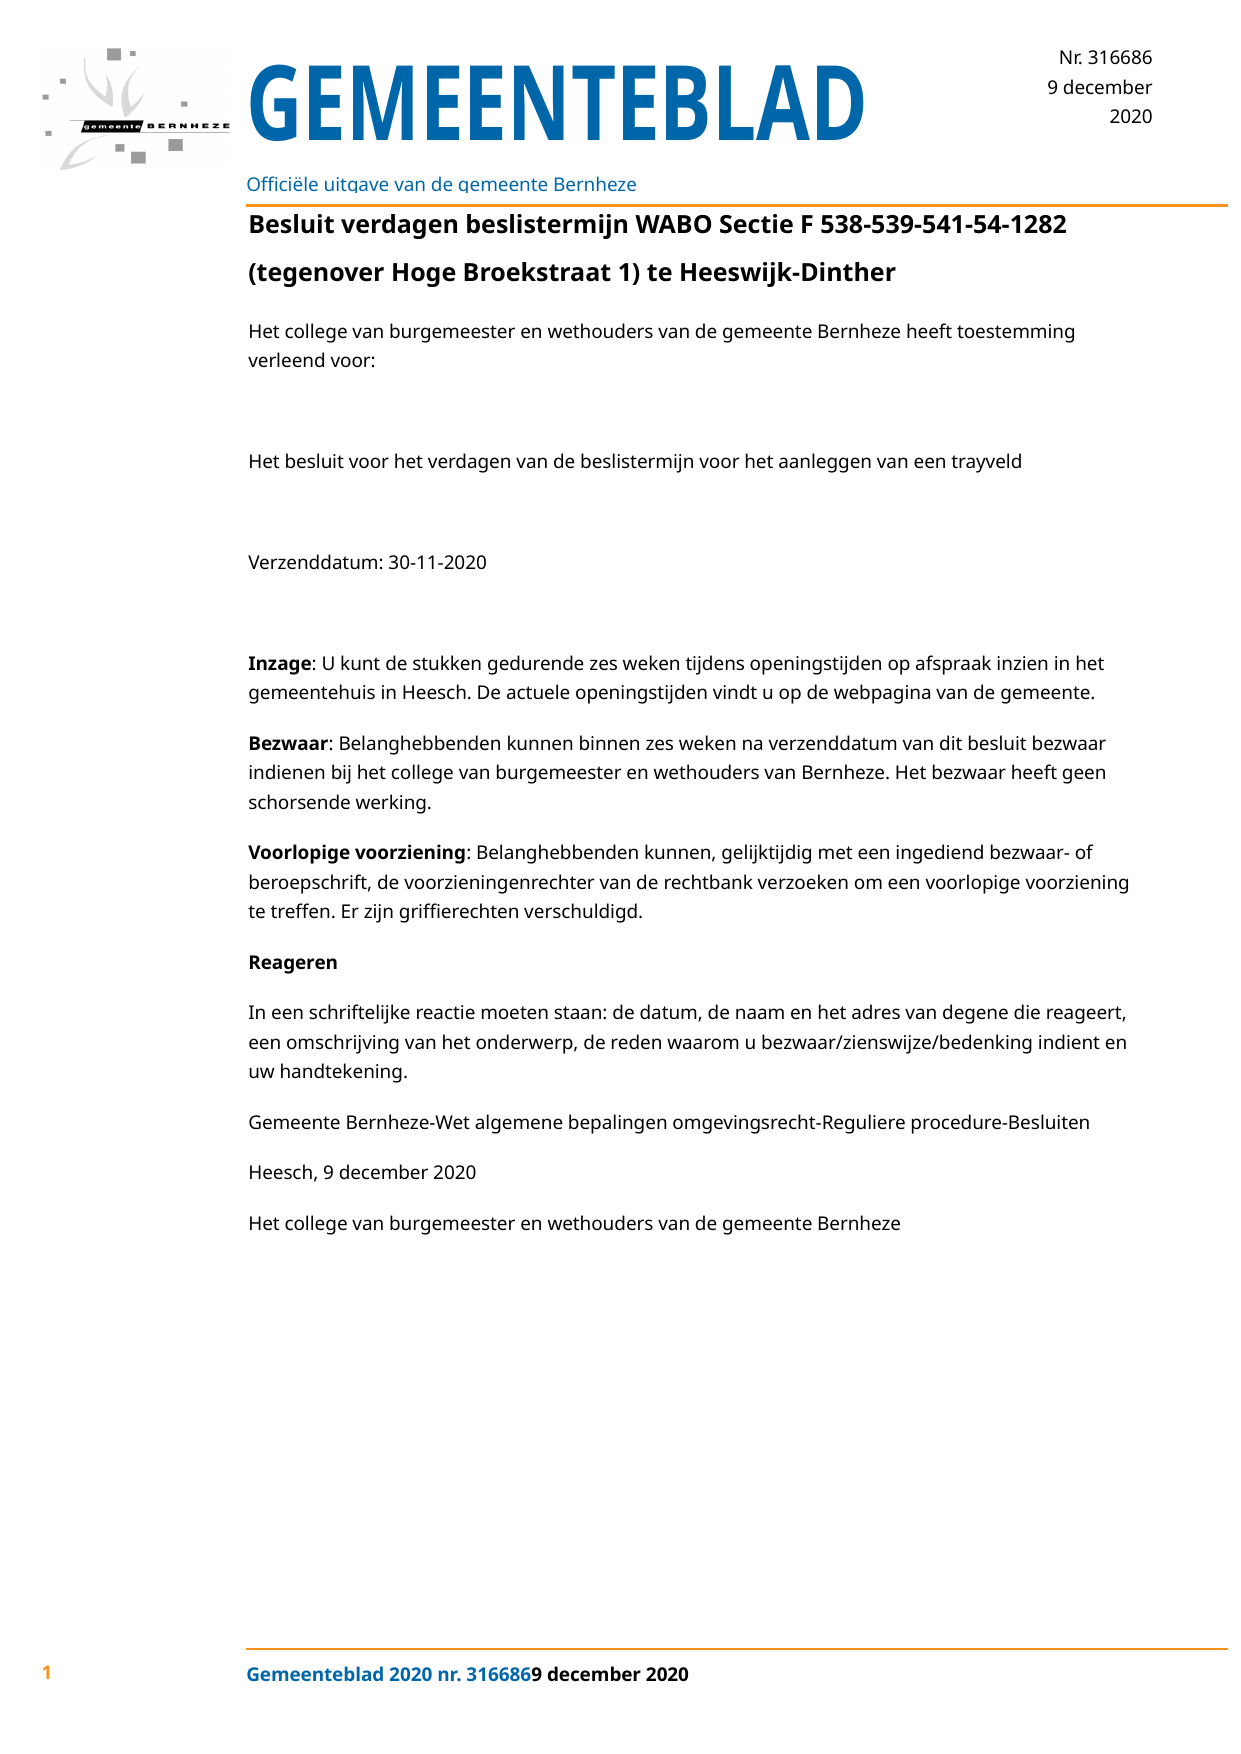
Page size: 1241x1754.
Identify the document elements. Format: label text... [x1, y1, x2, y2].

text Gemeente Bernheze-Wet algemene bepalingen omgevingsrecht-Reguliere procedure-Besluiten [248, 1109, 1152, 1135]
text Verzenddatum: 30-11-2020 [248, 549, 1152, 575]
picture [41, 47, 231, 172]
text In een schriftelijke reactie moeten staan: de datum, de naam en het adres van degene die reageert, een omschrijving van het onderwerp, de reden waarom u bezwaar/zienswijze/bedenking indient en uw handtekening. [248, 999, 1152, 1084]
text Reageren [248, 949, 1152, 975]
text Het college van burgemeester en wethouders van de gemeente Bernheze [248, 1210, 1152, 1236]
text Het college van burgemeester en wethouders van de gemeente Bernheze heeft toestemming verleend voor: [248, 318, 1152, 373]
text Het besluit voor het verdagen van de beslistermijn voor het aanleggen van een trayveld [248, 448, 1152, 474]
text Besluit verdagen beslistermijn WABO Sectie F 538-539-541-54-1282 (tegenover Hoge Broekstraat 1) te Heeswijk-Dinther [248, 207, 1152, 288]
text Heesch, 9 december 2020 [248, 1159, 1152, 1185]
text Inzage: U kunt de stukken gedurende zes weken tijdens openingstijden op afspraak inzien in het gemeentehuis in Heesch. De actuele openingstijden vindt u op de webpagina van de gemeente. [248, 650, 1152, 705]
text Bezwaar: Belanghebbenden kunnen binnen zes weken na verzenddatum van dit besluit bezwaar indienen bij het college van burgemeester en wethouders van Bernheze. Het bezwaar heeft geen schorsende werking. [248, 730, 1152, 815]
text Voorlopige voorziening: Belanghebbenden kunnen, gelijktijdig met een ingediend bezwaar- of beroepschrift, de voorzieningenrechter van de rechtbank verzoeken om een voorlopige voorziening te treffen. Er zijn griffierechten verschuldigd. [248, 839, 1152, 924]
